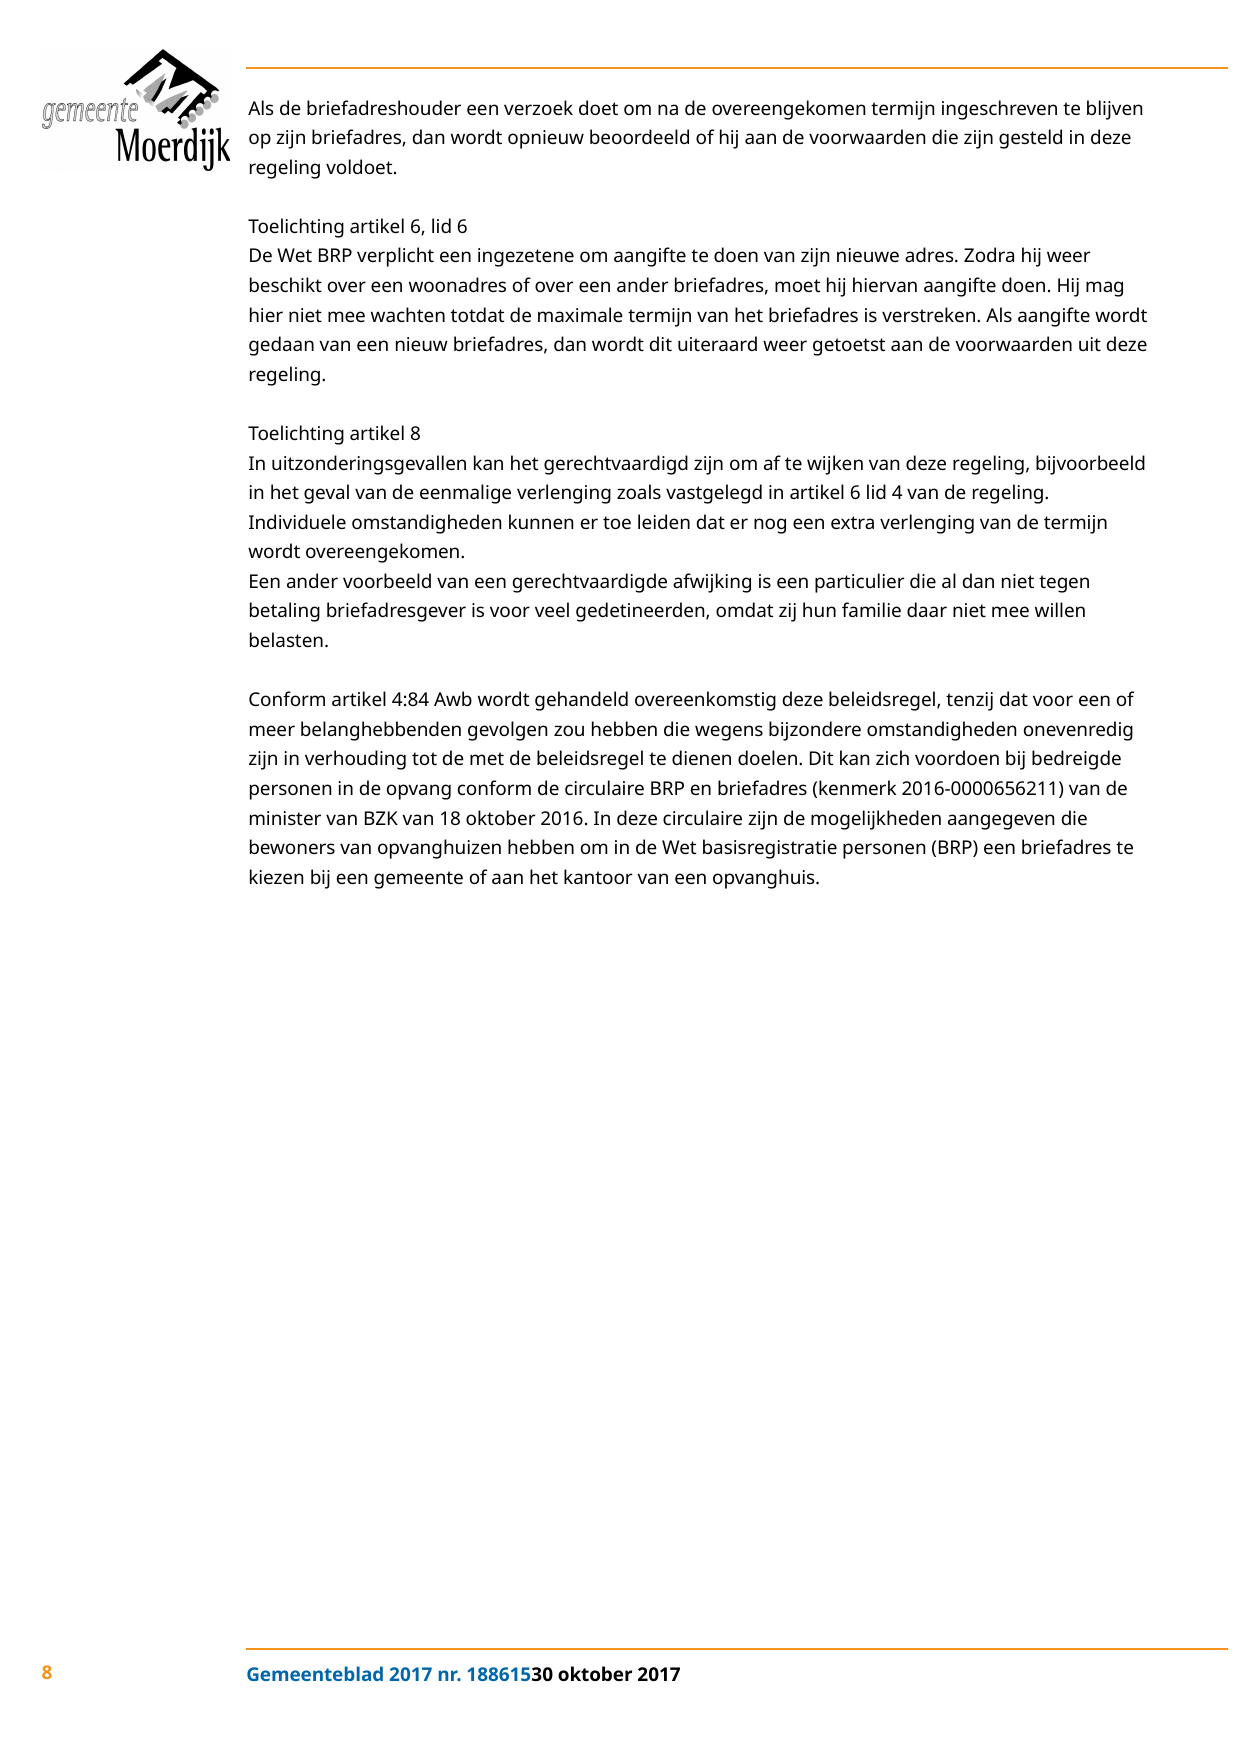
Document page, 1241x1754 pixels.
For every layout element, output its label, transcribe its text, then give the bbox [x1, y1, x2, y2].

text De Wet BRP verplicht een ingezetene om aangifte te doen van zijn nieuwe adres. Zodra hij weer beschikt over een woonadres of over een ander briefadres, moet hij hiervan aangifte doen. Hij mag hier niet mee wachten totdat de maximale termijn van het briefadres is verstreken. Als aangifte wordt gedaan van een nieuw briefadres, dan wordt dit uiteraard weer getoetst aan de voorwaarden uit deze regeling. [248, 243, 1152, 387]
text Conform artikel 4:84 Awb wordt gehandeld overeenkomstig deze beleidsregel, tenzij dat voor een of meer belanghebbenden gevolgen zou hebben die wegens bijzondere omstandigheden onevenredig zijn in verhouding tot de met de beleidsregel te dienen doelen. Dit kan zich voordoen bij bedreigde personen in de opvang conform de circulaire BRP en briefadres (kenmerk 2016-0000656211) van de minister van BZK van 18 oktober 2016. In deze circulaire zijn de mogelijkheden aangegeven die bewoners van opvanghuizen hebben om in de Wet basisregistratie personen (BRP) een briefadres te kiezen bij een gemeente of aan het kantoor van een opvanghuis. [248, 686, 1152, 890]
text In uitzonderingsgevallen kan het gerechtvaardigd zijn om af te wijken van deze regeling, bijvoorbeeld in het geval van de eenmalige verlenging zoals vastgelegd in artikel 6 lid 4 van de regeling. Individuele omstandigheden kunnen er toe leiden dat er nog een extra verlenging van de termijn wordt overeengekomen. [248, 450, 1152, 564]
text Toelichting artikel 6, lid 6 [248, 213, 1152, 239]
text Als de briefadreshouder een verzoek doet om na de overeengekomen termijn ingeschreven te blijven op zijn briefadres, dan wordt opnieuw beoordeeld of hij aan de voorwaarden die zijn gesteld in deze regeling voldoet. [248, 95, 1152, 180]
text Een ander voorbeeld van een gerechtvaardigde afwijking is een particulier die al dan niet tegen betaling briefadresgever is voor veel gedetineerden, omdat zij hun familie daar niet mee willen belasten. [248, 568, 1152, 653]
picture [41, 47, 231, 172]
text Toelichting artikel 8 [248, 420, 1152, 446]
